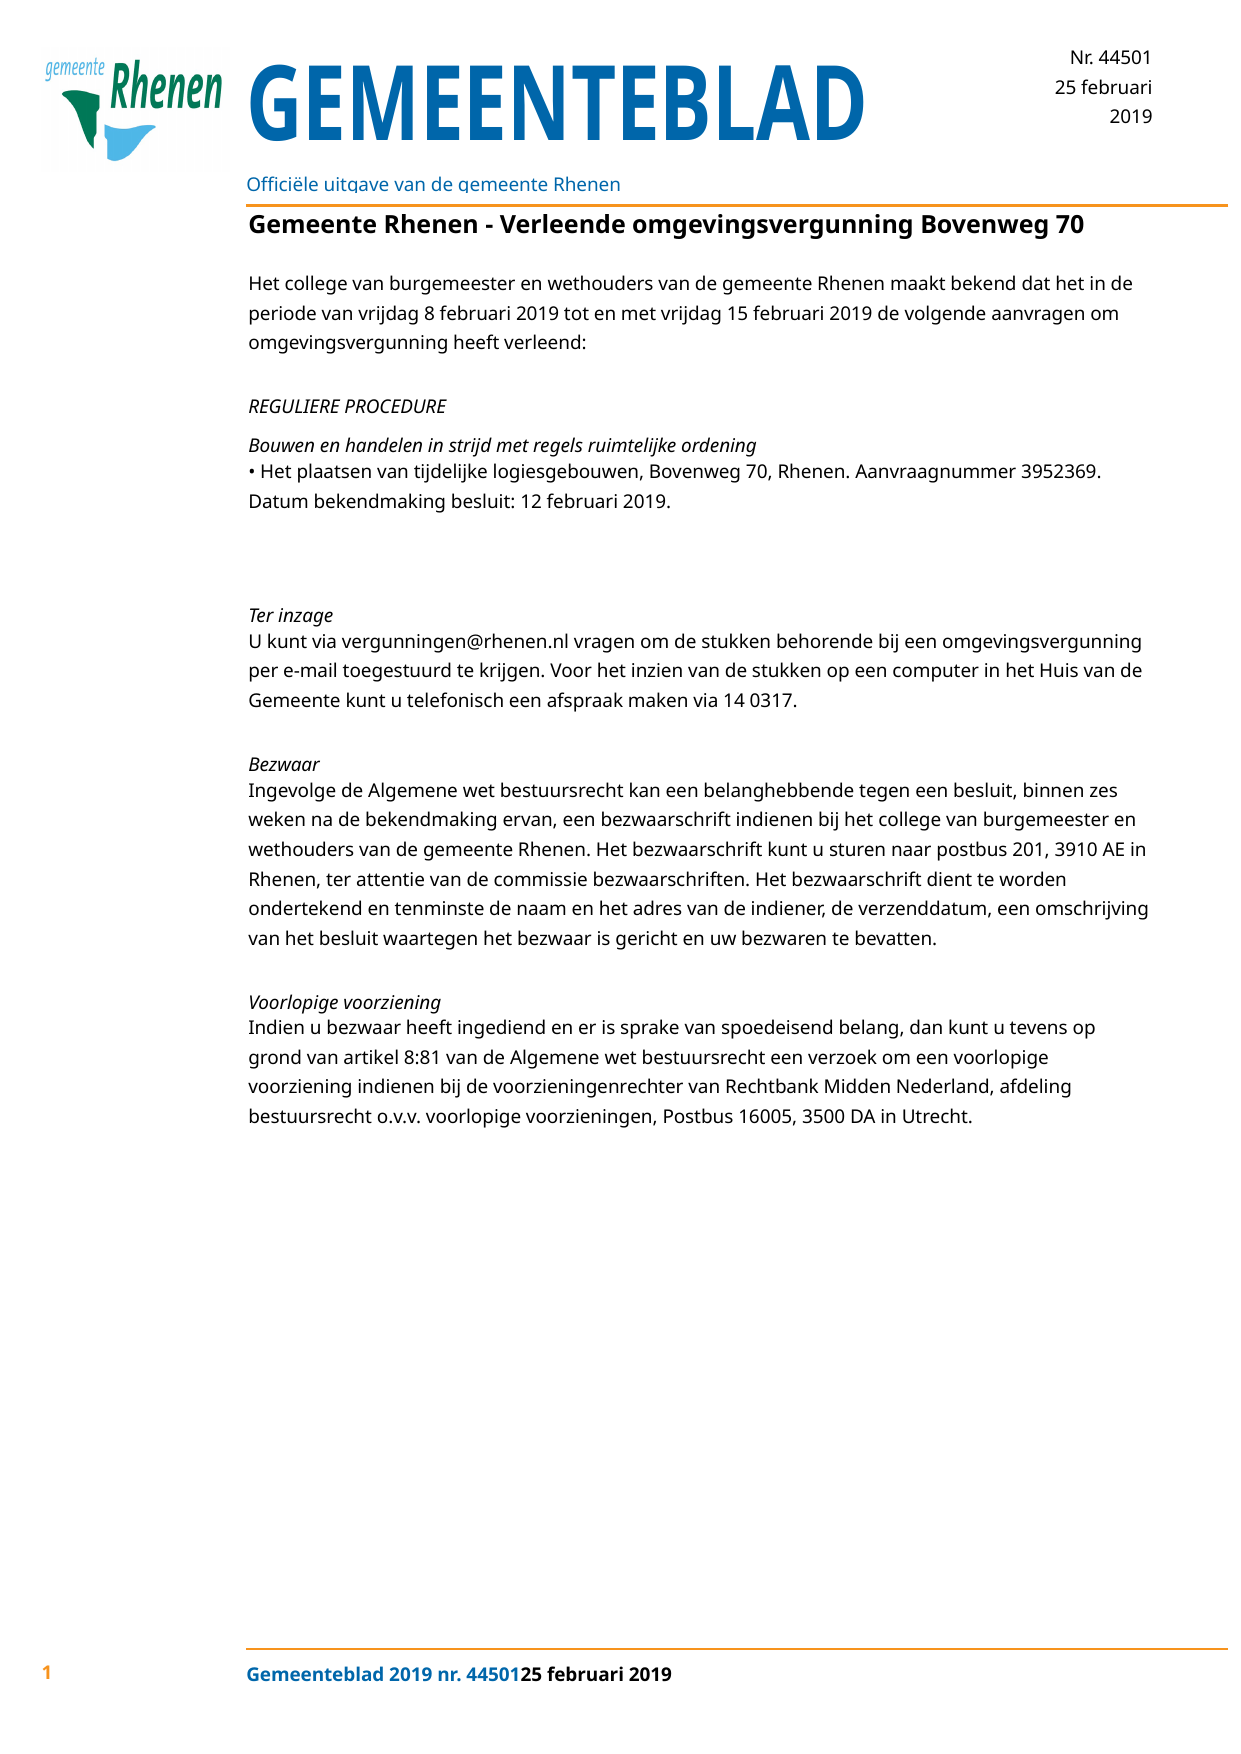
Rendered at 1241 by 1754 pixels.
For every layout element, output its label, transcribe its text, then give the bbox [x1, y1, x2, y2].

text U kunt via vergunningen@rhenen.nl vragen om de stukken behorende bij een omgevingsvergunning per e-mail toegestuurd te krijgen. Voor het inzien van de stukken op een computer in het Huis van de Gemeente kunt u telefonisch een afspraak maken via 14 0317. [248, 628, 1152, 713]
text Indien u bezwaar heeft ingediend en er is sprake van spoedeisend belang, dan kunt u tevens op grond van artikel 8:81 van de Algemene wet bestuursrecht een verzoek om een voorlopige voorziening indienen bij de voorzieningenrechter van Rechtbank Midden Nederland, afdeling bestuursrecht o.v.v. voorlopige voorzieningen, Postbus 16005, 3500 DA in Utrecht. [248, 1014, 1152, 1129]
text Ter inzage [248, 602, 1152, 628]
text REGULIERE PROCEDURE [248, 393, 1152, 419]
text Het college van burgemeester en wethouders van de gemeente Rhenen maakt bekend dat het in de periode van vrijdag 8 februari 2019 tot en met vrijdag 15 februari 2019 de volgende aanvragen om omgevingsvergunning heeft verleend: [248, 270, 1152, 355]
text Gemeente Rhenen - Verleende omgevingsvergunning Bovenweg 70 [248, 207, 1152, 241]
text Voorlopige voorziening [248, 989, 1152, 1014]
picture [41, 47, 231, 172]
text Bezwaar [248, 751, 1152, 777]
text Ingevolge de Algemene wet bestuursrecht kan een belanghebbende tegen een besluit, binnen zes weken na de bekendmaking ervan, een bezwaarschrift indienen bij het college van burgemeester en wethouders van de gemeente Rhenen. Het bezwaarschrift kunt u sturen naar postbus 201, 3910 AE in Rhenen, ter attentie van de commissie bezwaarschriften. Het bezwaarschrift dient te worden ondertekend en tenminste de naam en het adres van de indiener, de verzenddatum, een omschrijving van het besluit waartegen het bezwaar is gericht en uw bezwaren te bevatten. [248, 777, 1152, 951]
text • Het plaatsen van tijdelijke logiesgebouwen, Bovenweg 70, Rhenen. Aanvraagnummer 3952369. Datum bekendmaking besluit: 12 februari 2019. [248, 458, 1152, 514]
text Bouwen en handelen in strijd met regels ruimtelijke ordening [248, 433, 1152, 458]
